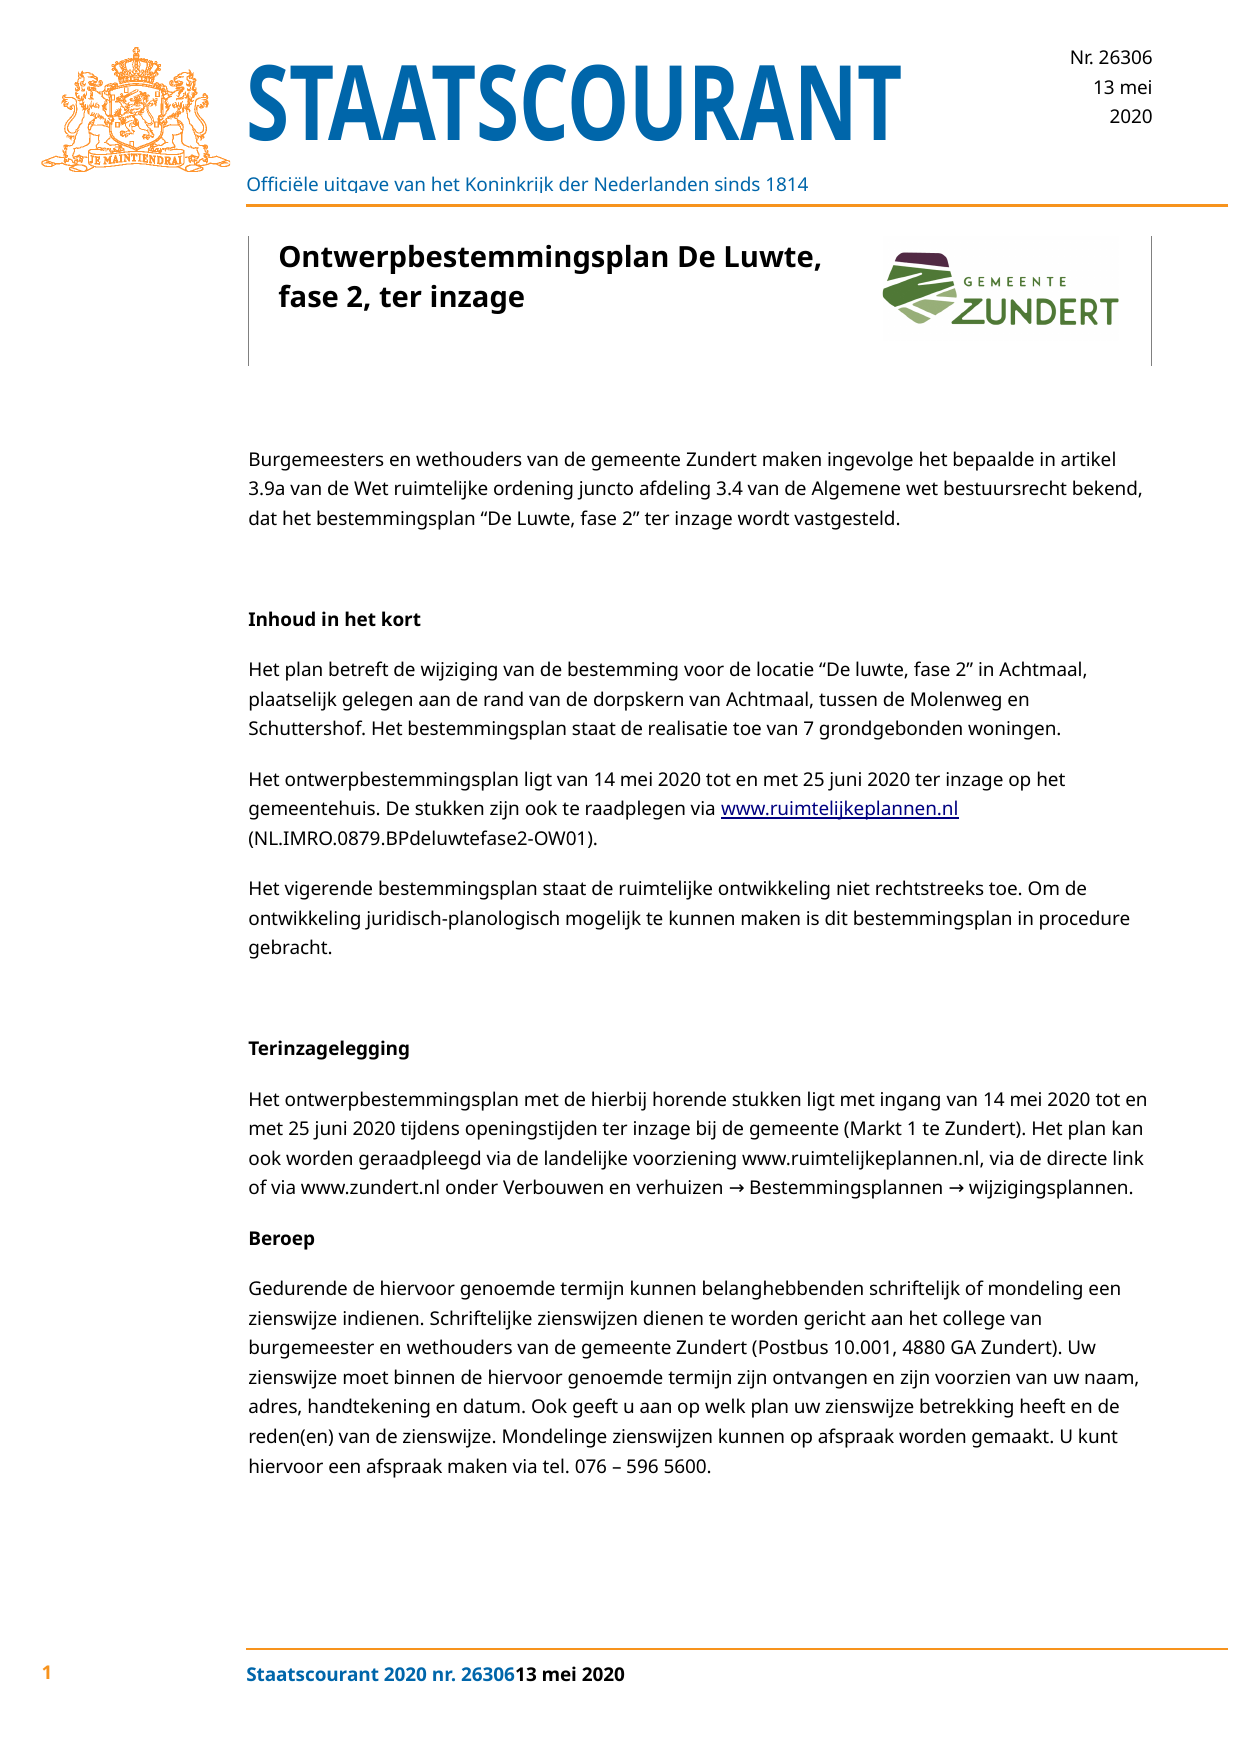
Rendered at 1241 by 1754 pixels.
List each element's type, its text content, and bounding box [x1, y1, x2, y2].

text Terinzagelegging [248, 1035, 1152, 1061]
table_header [850, 236, 1151, 366]
text Gedurende de hiervoor genoemde termijn kunnen belanghebbenden schriftelijk of mondeling een zienswijze indienen. Schriftelijke zienswijzen dienen te worden gericht aan het college van burgemeester en wethouders van de gemeente Zundert (Postbus 10.001, 4880 GA Zundert). Uw zienswijze moet binnen de hiervoor genoemde termijn zijn ontvangen en zijn voorzien van uw naam, adres, handtekening en datum. Ook geeft u aan op welk plan uw zienswijze betrekking heeft en de reden(en) van de zienswijze. Mondelinge zienswijzen kunnen op afspraak worden gemaakt. U kunt hiervoor een afspraak maken via tel. 076 – 596 5600. [248, 1275, 1152, 1479]
picture [41, 47, 231, 172]
text Burgemeesters en wethouders van de gemeente Zundert maken ingevolge het bepaalde in artikel 3.9a van de Wet ruimtelijke ordening juncto afdeling 3.4 van de Algemene wet bestuursrecht bekend, dat het bestemmingsplan “De Luwte, fase 2” ter inzage wordt vastgesteld. [248, 446, 1152, 531]
text Het plan betreft de wijziging van de bestemming voor de locatie “De luwte, fase 2” in Achtmaal, plaatselijk gelegen aan de rand van de dorpskern van Achtmaal, tussen de Molenweg en Schuttershof. Het bestemmingsplan staat de realisatie toe van 7 grondgebonden woningen. [248, 656, 1152, 741]
picture [882, 236, 1119, 341]
text Inhoud in het kort [248, 606, 1152, 632]
text Het ontwerpbestemmingsplan met de hierbij horende stukken ligt met ingang van 14 mei 2020 tot en met 25 juni 2020 tijdens openingstijden ter inzage bij de gemeente (Markt 1 te Zundert). Het plan kan ook worden geraadpleegd via de landelijke voorziening www.ruimtelijkeplannen.nl, via de directe link of via www.zundert.nl onder Verbouwen en verhuizen → Bestemmingsplannen → wijzigingsplannen. [248, 1086, 1152, 1200]
text Het ontwerpbestemmingsplan ligt van 14 mei 2020 tot en met 25 juni 2020 ter inzage op het gemeentehuis. De stukken zijn ook te raadplegen via www.ruimtelijkeplannen.nl (NL.IMRO.0879.BPdeluwtefase2-OW01). [248, 766, 1152, 851]
text Beroep [248, 1225, 1152, 1251]
text Het vigerende bestemmingsplan staat de ruimtelijke ontwikkeling niet rechtstreeks toe. Om de ontwikkeling juridisch-planologisch mogelijk te kunnen maken is dit bestemmingsplan in procedure gebracht. [248, 875, 1152, 960]
table_header Ontwerpbestemmingsplan De Luwte, fase 2, ter inzage [249, 236, 850, 366]
